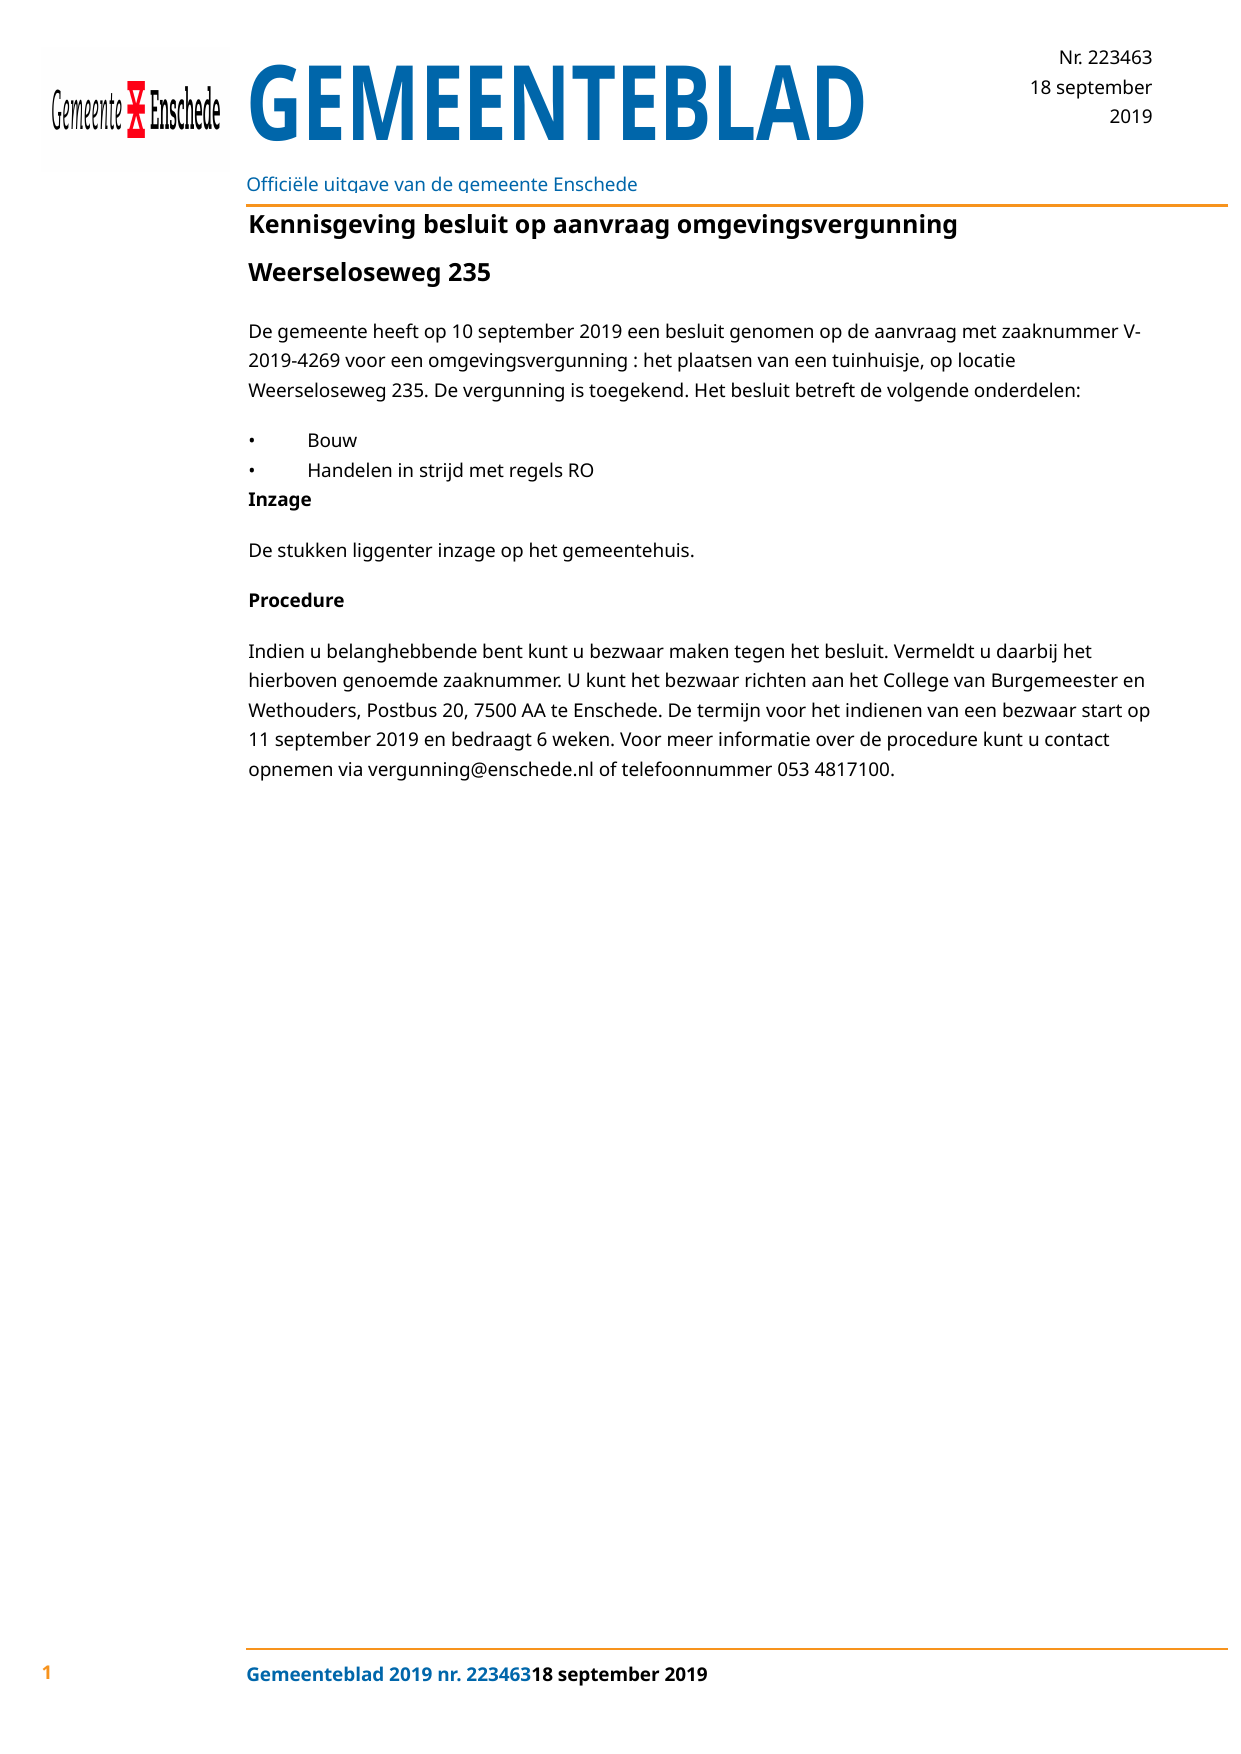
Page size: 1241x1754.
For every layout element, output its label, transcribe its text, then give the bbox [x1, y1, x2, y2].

list Bouw [248, 427, 1152, 453]
picture [41, 47, 231, 172]
text Kennisgeving besluit op aanvraag omgevingsvergunning Weerseloseweg 235 [248, 207, 1152, 288]
text Indien u belanghebbende bent kunt u bezwaar maken tegen het besluit. Vermeldt u daarbij het hierboven genoemde zaaknummer. U kunt het bezwaar richten aan het College van Burgemees­ter en Wethouders, Postbus 20, 7500 AA te Enschede. De termijn voor het indienen van een bezwaar start op 11 september 2019 en bedraagt 6 weken. Voor meer informatie over de procedure kunt u contact opnemen via vergunning@enschede.nl of telefoonnummer 053 4817100. [248, 638, 1152, 782]
text De stukken liggenter inzage op het gemeentehuis. [248, 537, 1152, 563]
text De gemeente heeft op 10 september 2019 een besluit genomen op de aanvraag met zaaknummer V-2019-4269 voor een omgevingsvergunning : het plaatsen van een tuinhuisje, op locatie Weerseloseweg 235. De vergunning is toegekend. Het besluit betreft de volgende onderdelen: [248, 318, 1152, 403]
text Inzage [248, 487, 1152, 512]
text Procedure [248, 587, 1152, 613]
list Handelen in strijd met regels RO [248, 457, 1152, 483]
